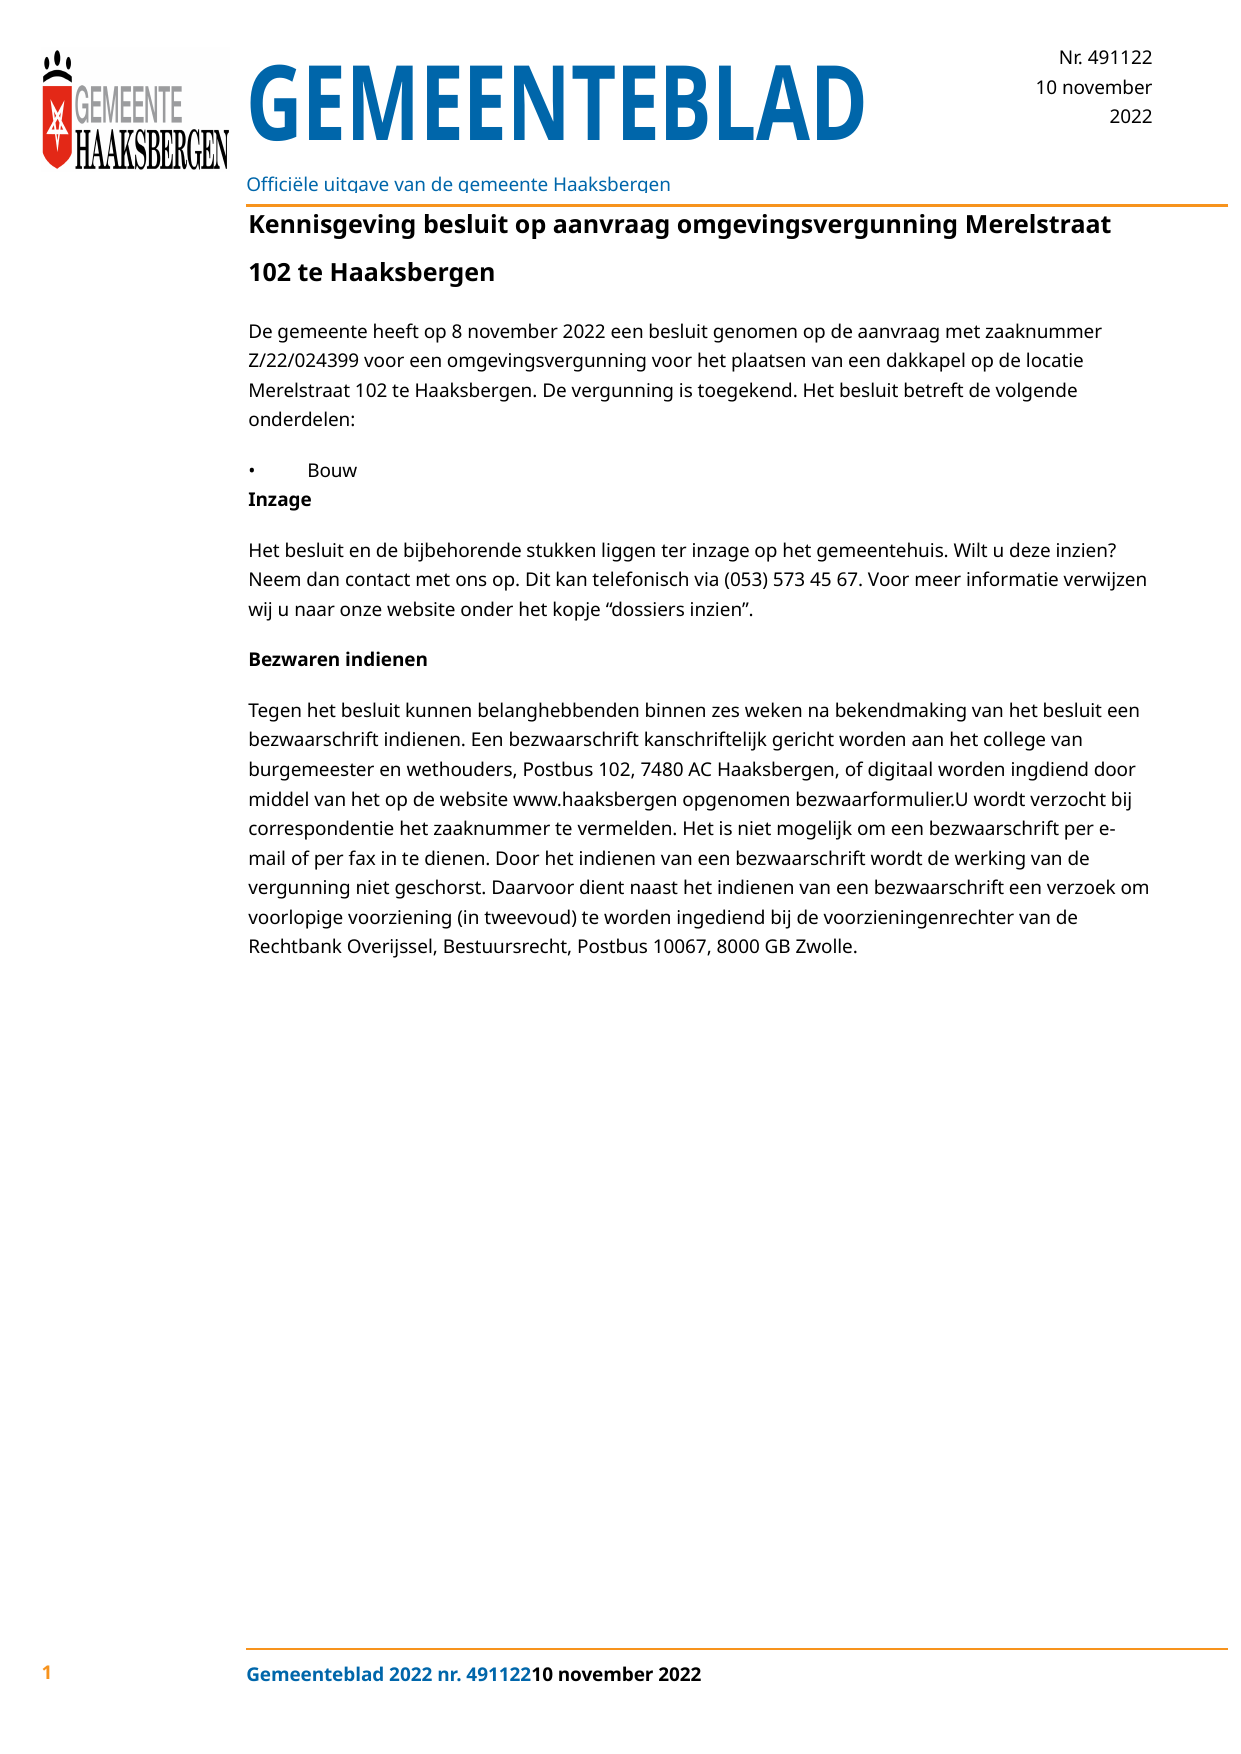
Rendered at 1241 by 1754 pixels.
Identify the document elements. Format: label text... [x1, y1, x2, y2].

text Inzage [248, 487, 1152, 512]
text De gemeente heeft op 8 november 2022 een besluit genomen op de aanvraag met zaaknummer Z/22/024399 voor een omgevingsvergunning voor het plaatsen van een dakkapel op de locatie Merelstraat 102 te Haaksbergen. De vergunning is toegekend. Het besluit betreft de volgende onderdelen: [248, 318, 1152, 432]
picture [41, 47, 231, 172]
text Tegen het besluit kunnen belanghebbenden binnen zes weken na bekendmaking van het besluit een bezwaarschrift indienen. Een bezwaarschrift kanschriftelijk gericht worden aan het college van burgemeester en wethouders, Postbus 102, 7480 AC Haaksbergen, of digitaal worden ingdiend door middel van het op de website www.haaksbergen opgenomen bezwaarformulier.U wordt verzocht bij correspondentie het zaaknummer te vermelden. Het is niet mogelijk om een bezwaarschrift per e-mail of per fax in te dienen. Door het indienen van een bezwaarschrift wordt de werking van de vergunning niet geschorst. Daarvoor dient naast het indienen van een bezwaarschrift een verzoek om voorlopige voorziening (in tweevoud) te worden ingediend bij de voorzieningenrechter van de Rechtbank Overijssel, Bestuursrecht, Postbus 10067, 8000 GB Zwolle. [248, 697, 1152, 959]
text Bezwaren indienen [248, 647, 1152, 672]
text Het besluit en de bijbehorende stukken liggen ter inzage op het gemeentehuis. Wilt u deze inzien? Neem dan contact met ons op. Dit kan telefonisch via (053) 573 45 67. Voor meer informatie verwijzen wij u naar onze website onder het kopje “dossiers inzien”. [248, 537, 1152, 622]
list Bouw [248, 457, 1152, 483]
text Kennisgeving besluit op aanvraag omgevingsvergunning Merelstraat 102 te Haaksbergen [248, 207, 1152, 288]
